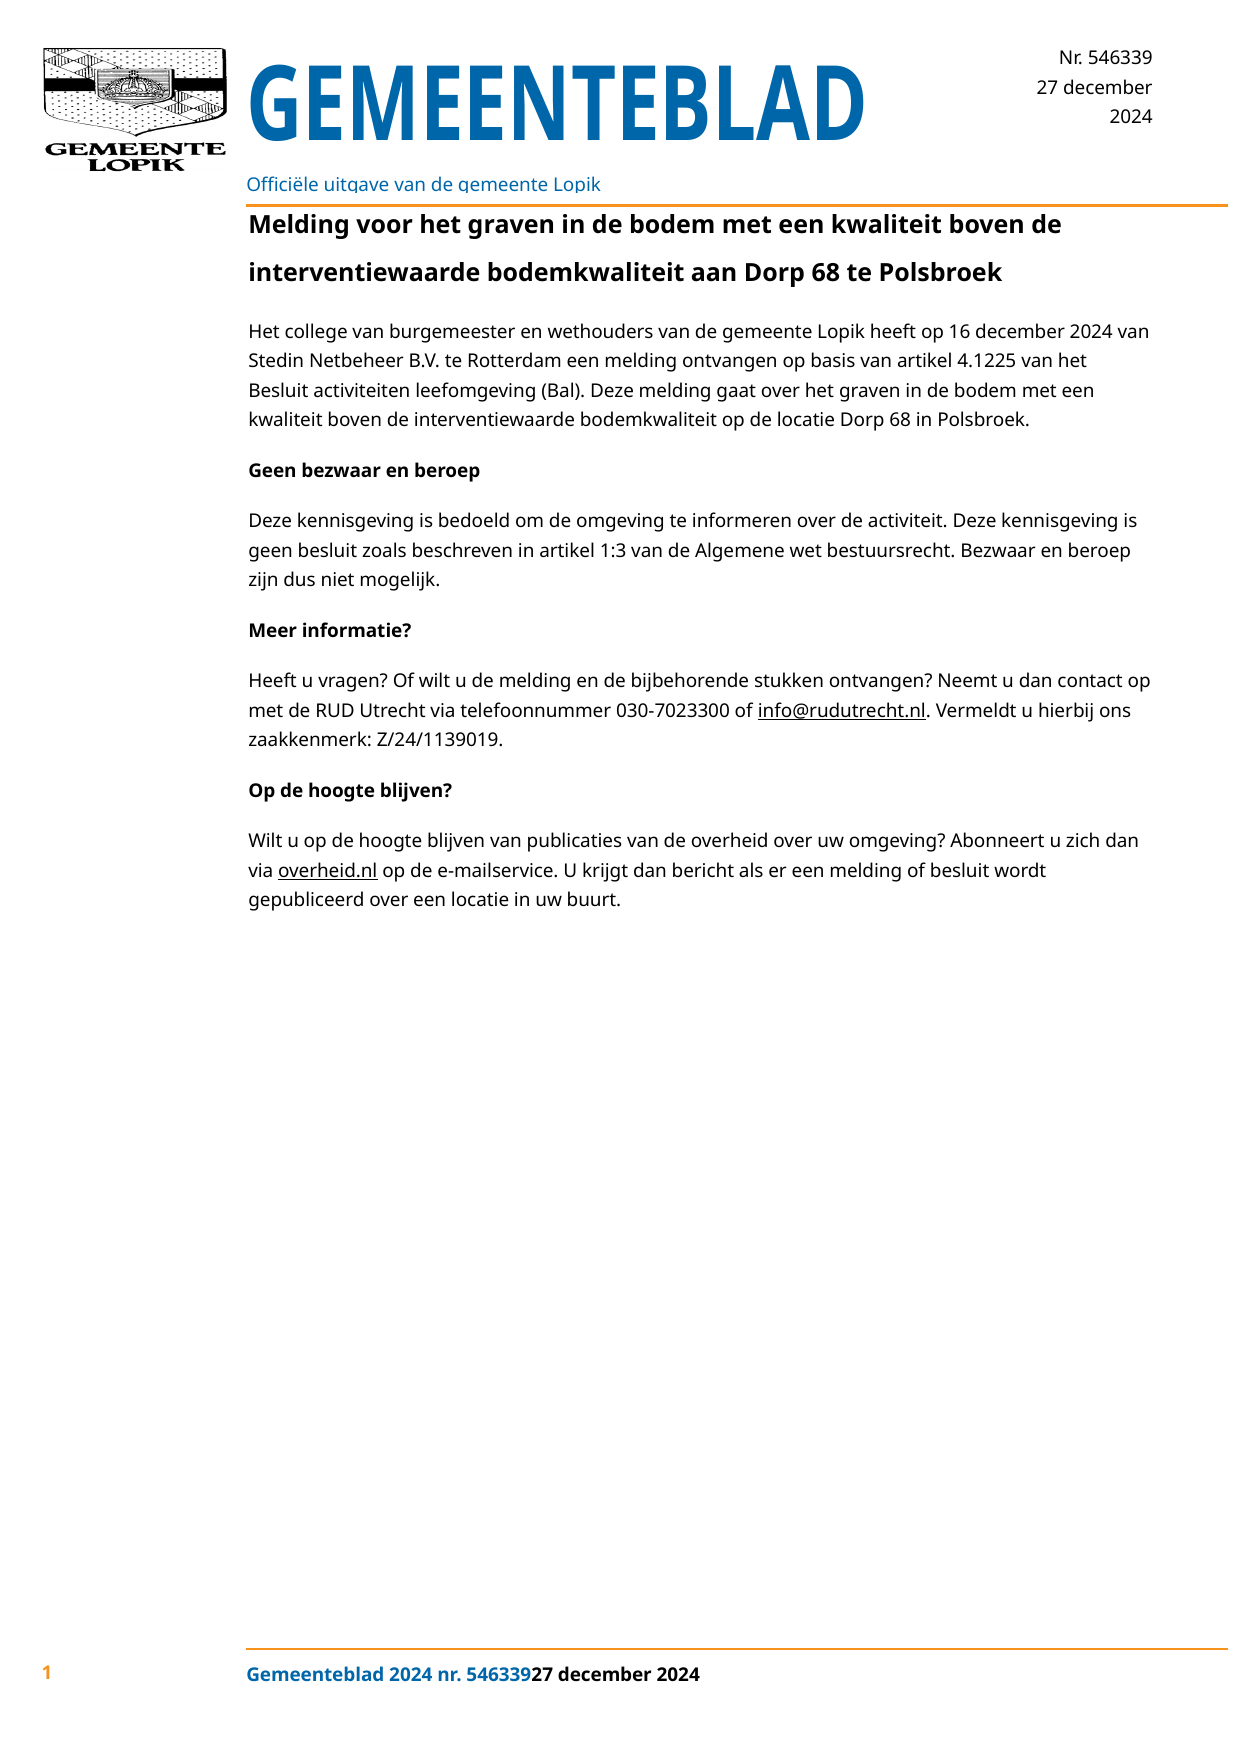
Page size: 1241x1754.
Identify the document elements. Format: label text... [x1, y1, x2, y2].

text Deze kennisgeving is bedoeld om de omgeving te informeren over de activiteit. Deze kennisgeving is geen besluit zoals beschreven in artikel 1:3 van de Algemene wet bestuursrecht. Bezwaar en beroep zijn dus niet mogelijk. [248, 507, 1152, 592]
text Op de hoogte blijven? [248, 777, 1152, 803]
text Geen bezwaar en beroep [248, 457, 1152, 483]
text Heeft u vragen? Of wilt u de melding en de bijbehorende stukken ontvangen? Neemt u dan contact op met de RUD Utrecht via telefoonnummer 030-7023300 of info@rudutrecht.nl. Vermeldt u hierbij ons zaakkenmerk: Z/24/1139019. [248, 667, 1152, 752]
picture [41, 47, 231, 172]
text Het college van burgemeester en wethouders van de gemeente Lopik heeft op 16 december 2024 van Stedin Netbeheer B.V. te Rotterdam een melding ontvangen op basis van artikel 4.1225 van het Besluit activiteiten leefomgeving (Bal). Deze melding gaat over het graven in de bodem met een kwaliteit boven de interventiewaarde bodemkwaliteit op de locatie Dorp 68 in Polsbroek. [248, 318, 1152, 432]
text Melding voor het graven in de bodem met een kwaliteit boven de interventiewaarde bodemkwaliteit aan Dorp 68 te Polsbroek [248, 207, 1152, 288]
text Wilt u op de hoogte blijven van publicaties van de overheid over uw omgeving? Abonneert u zich dan via overheid.nl op de e-mailservice. U krijgt dan bericht als er een melding of besluit wordt gepubliceerd over een locatie in uw buurt. [248, 827, 1152, 912]
text Meer informatie? [248, 617, 1152, 643]
